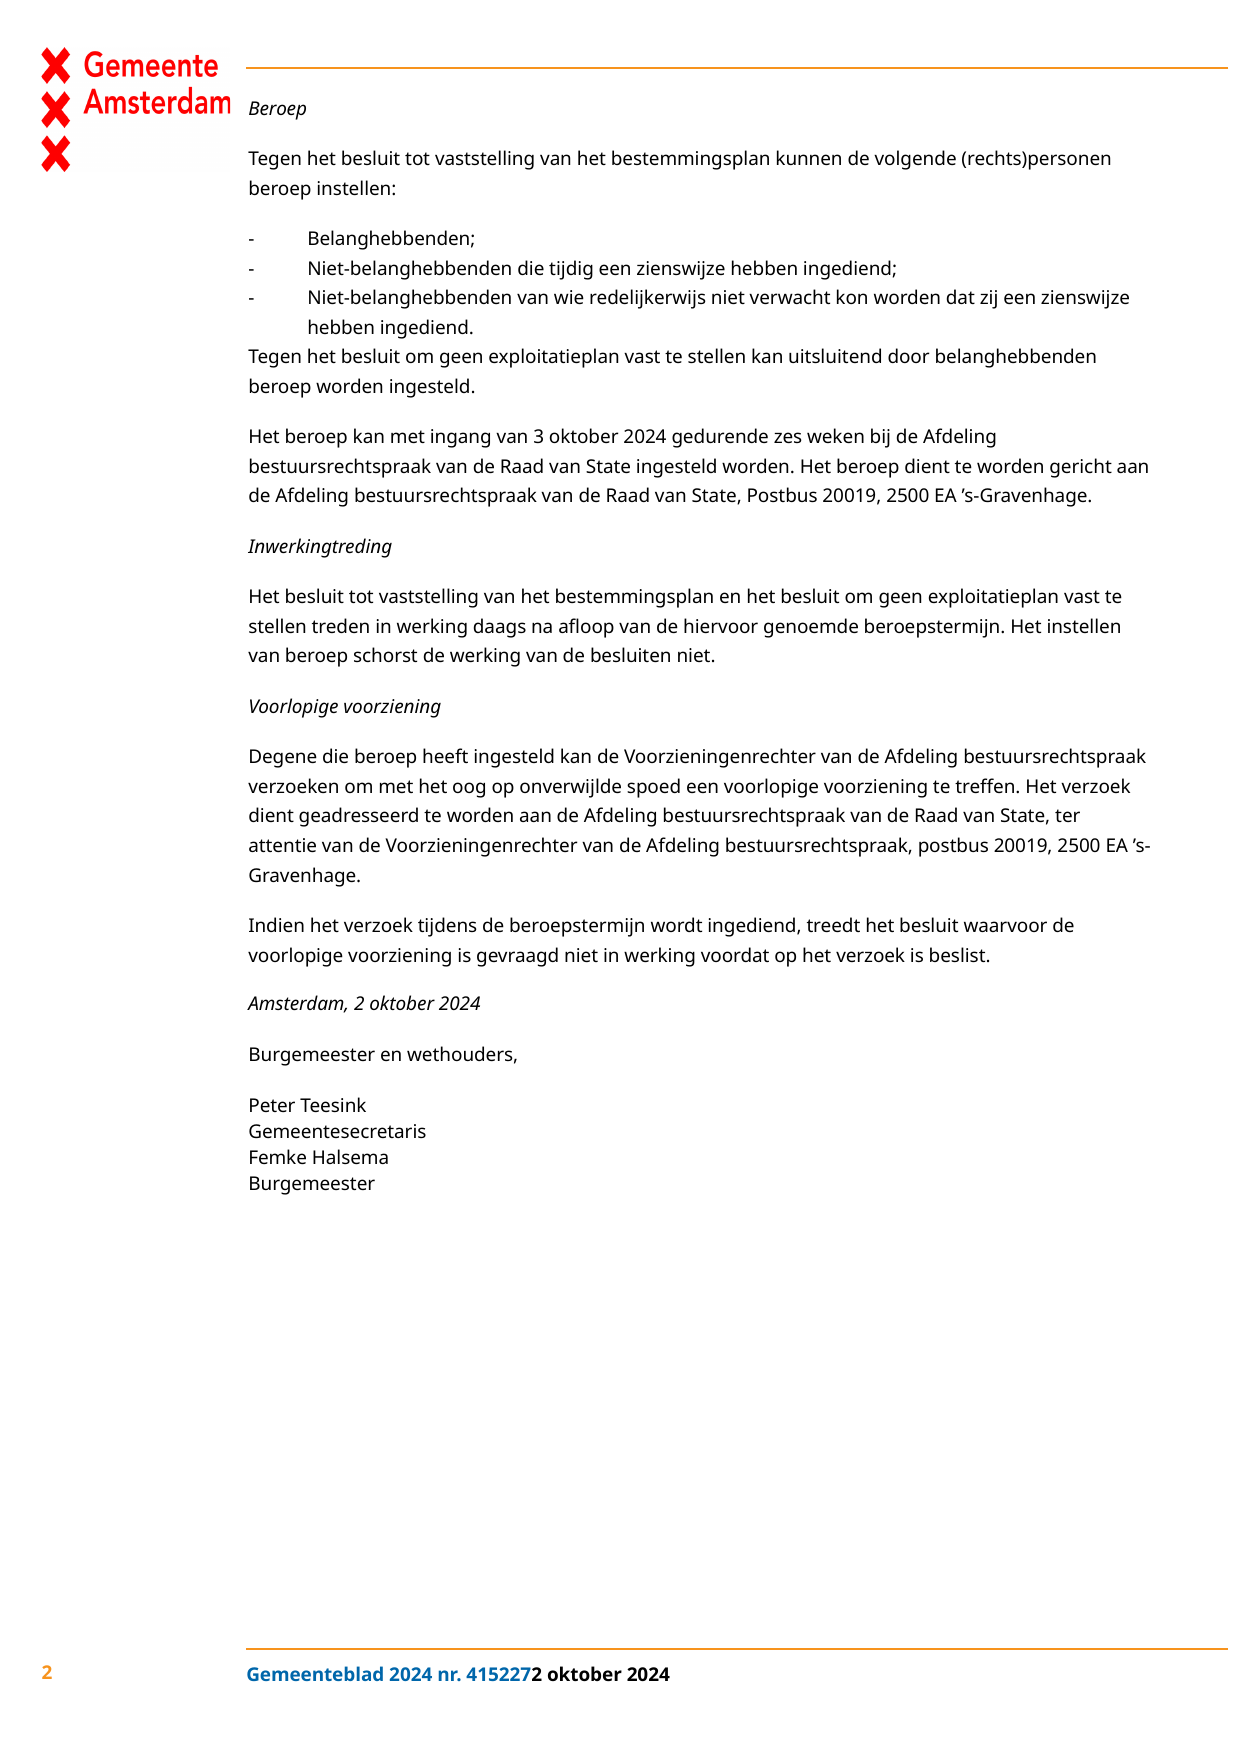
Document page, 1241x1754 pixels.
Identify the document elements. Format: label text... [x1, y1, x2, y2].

text Het besluit tot vaststelling van het bestemmingsplan en het besluit om geen exploitatieplan vast te stellen treden in werking daags na afloop van de hiervoor genoemde beroepstermijn. Het instellen van beroep schorst de werking van de besluiten niet. [248, 583, 1152, 668]
text Amsterdam, 2 oktober 2024 [248, 990, 1152, 1015]
text Tegen het besluit tot vaststelling van het bestemmingsplan kunnen de volgende (rechts)personen beroep instellen: [248, 145, 1152, 201]
text Gemeentesecretaris [248, 1118, 1152, 1144]
text Burgemeester en wethouders, [248, 1041, 1152, 1067]
text Beroep [248, 95, 1152, 121]
text Burgemeester [248, 1170, 1152, 1196]
text Inwerkingtreding [248, 533, 1152, 559]
text Peter Teesink [248, 1093, 1152, 1118]
text Femke Halsema [248, 1144, 1152, 1170]
text Het beroep kan met ingang van 3 oktober 2024 gedurende zes weken bij de Afdeling bestuursrechtspraak van de Raad van State ingesteld worden. Het beroep dient te worden gericht aan de Afdeling bestuursrechtspraak van de Raad van State, Postbus 20019, 2500 EA ’s-Gravenhage. [248, 423, 1152, 508]
text Tegen het besluit om geen exploitatieplan vast te stellen kan uitsluitend door belanghebbenden beroep worden ingesteld. [248, 343, 1152, 399]
list Niet-belanghebbenden die tijdig een zienswijze hebben ingediend; [248, 255, 1152, 281]
list Belanghebbenden; [248, 225, 1152, 251]
text Degene die beroep heeft ingesteld kan de Voorzieningenrechter van de Afdeling bestuursrechtspraak verzoeken om met het oog op onverwijlde spoed een voorlopige voorziening te treffen. Het verzoek dient geadresseerd te worden aan de Afdeling bestuursrechtspraak van de Raad van State, ter attentie van de Voorzieningenrechter van de Afdeling bestuursrechtspraak, postbus 20019, 2500 EA ’s-Gravenhage. [248, 743, 1152, 888]
list Niet-belanghebbenden van wie redelijkerwijs niet verwacht kon worden dat zij een zienswijze hebben ingediend. [248, 284, 1152, 340]
text Indien het verzoek tijdens de beroepstermijn wordt ingediend, treedt het besluit waarvoor de voorlopige voorziening is gevraagd niet in werking voordat op het verzoek is beslist. [248, 912, 1152, 968]
picture [41, 47, 231, 172]
text Voorlopige voorziening [248, 693, 1152, 719]
